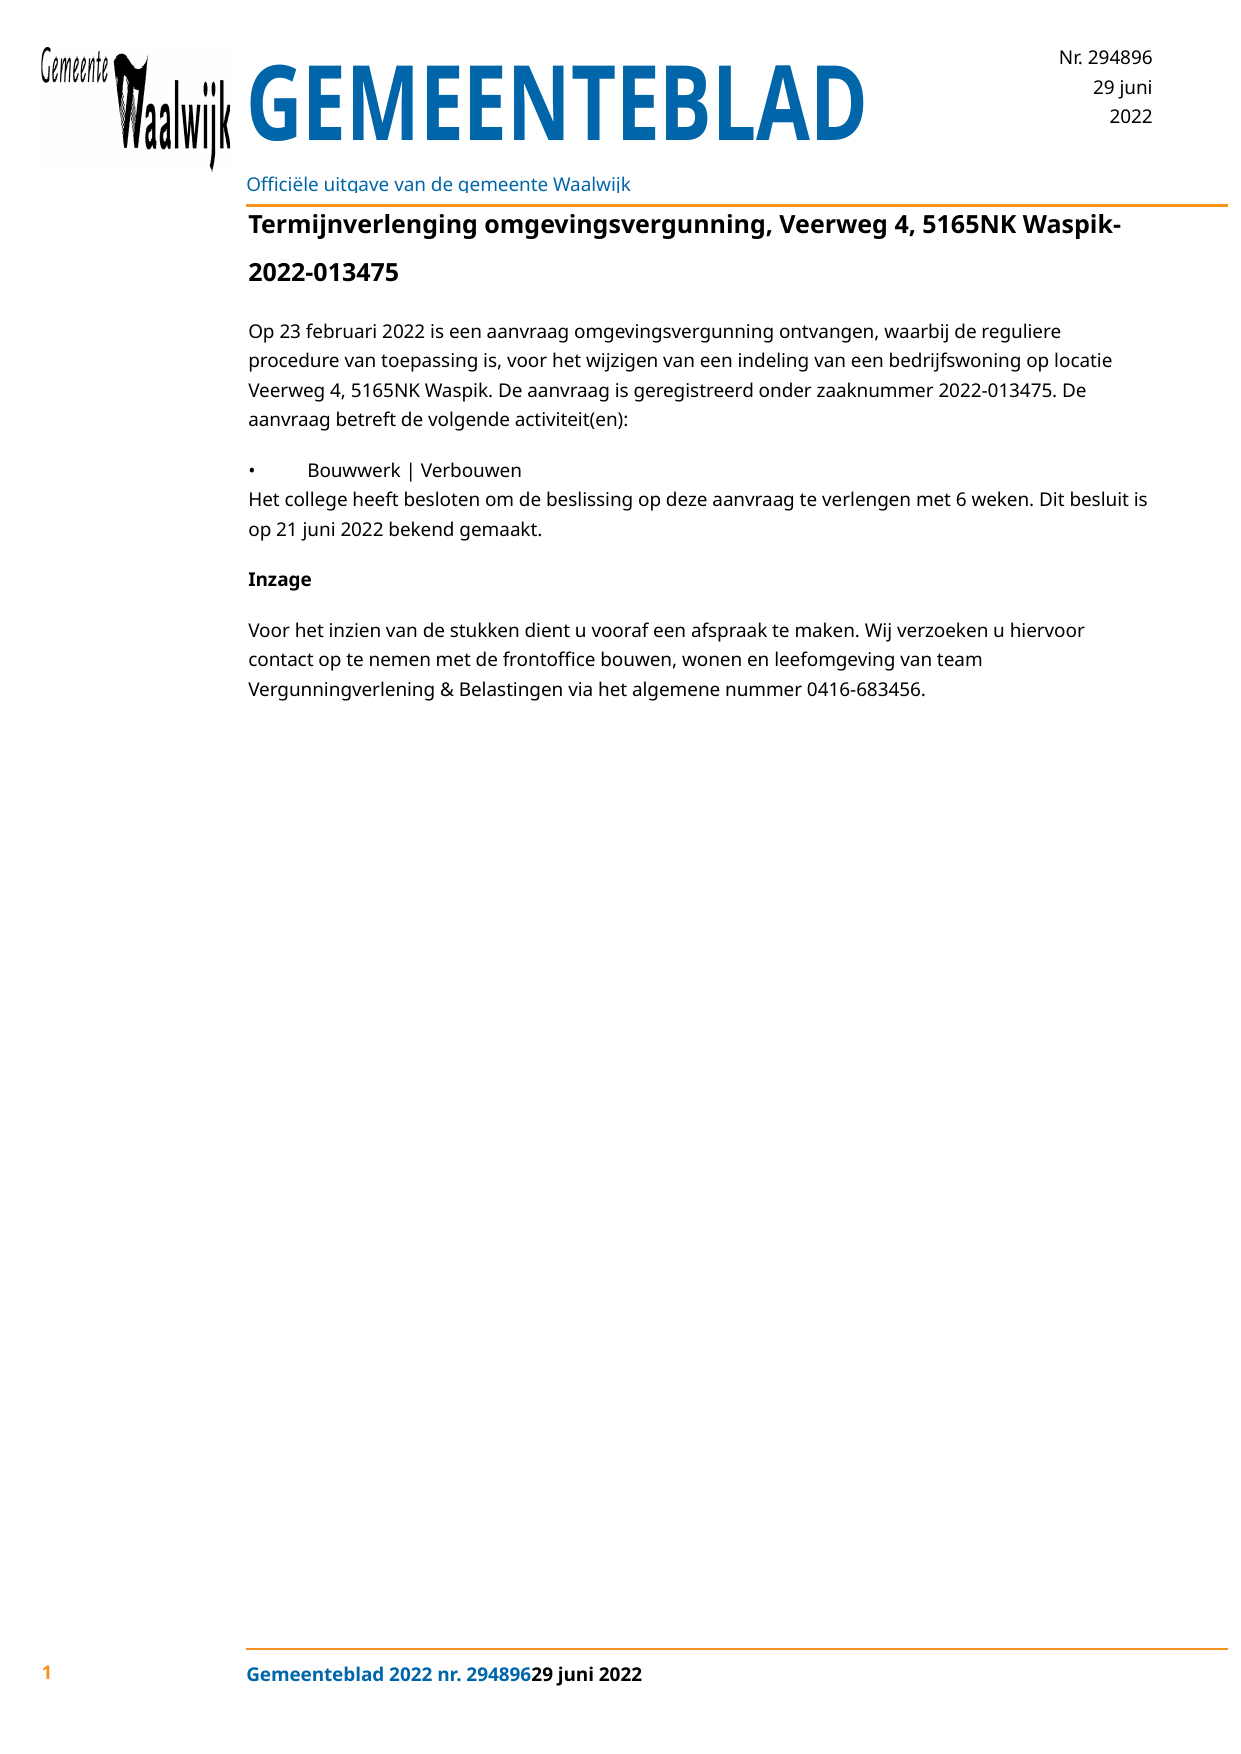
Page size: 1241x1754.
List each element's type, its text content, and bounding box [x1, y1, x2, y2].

text Inzage [248, 567, 1152, 592]
text Het college heeft besloten om de beslissing op deze aanvraag te verlengen met 6 weken. Dit besluit is op 21 juni 2022 bekend gemaakt. [248, 487, 1152, 542]
text Voor het inzien van de stukken dient u vooraf een afspraak te maken. Wij verzoeken u hiervoor contact op te nemen met de frontoffice bouwen, wonen en leefomgeving van team Vergunningverlening & Belastingen via het algemene nummer 0416-683456. [248, 617, 1152, 702]
picture [41, 47, 231, 172]
text Op 23 februari 2022 is een aanvraag omgevingsvergunning ontvangen, waarbij de reguliere procedure van toepassing is, voor het wijzigen van een indeling van een bedrijfswoning op locatie Veerweg 4, 5165NK Waspik. De aanvraag is geregistreerd onder zaaknummer 2022-013475. De aanvraag betreft de volgende activiteit(en): [248, 318, 1152, 432]
text Termijnverlenging omgevingsvergunning, Veerweg 4, 5165NK Waspik-2022-013475 [248, 207, 1152, 288]
list Bouwwerk | Verbouwen [248, 457, 1152, 483]
